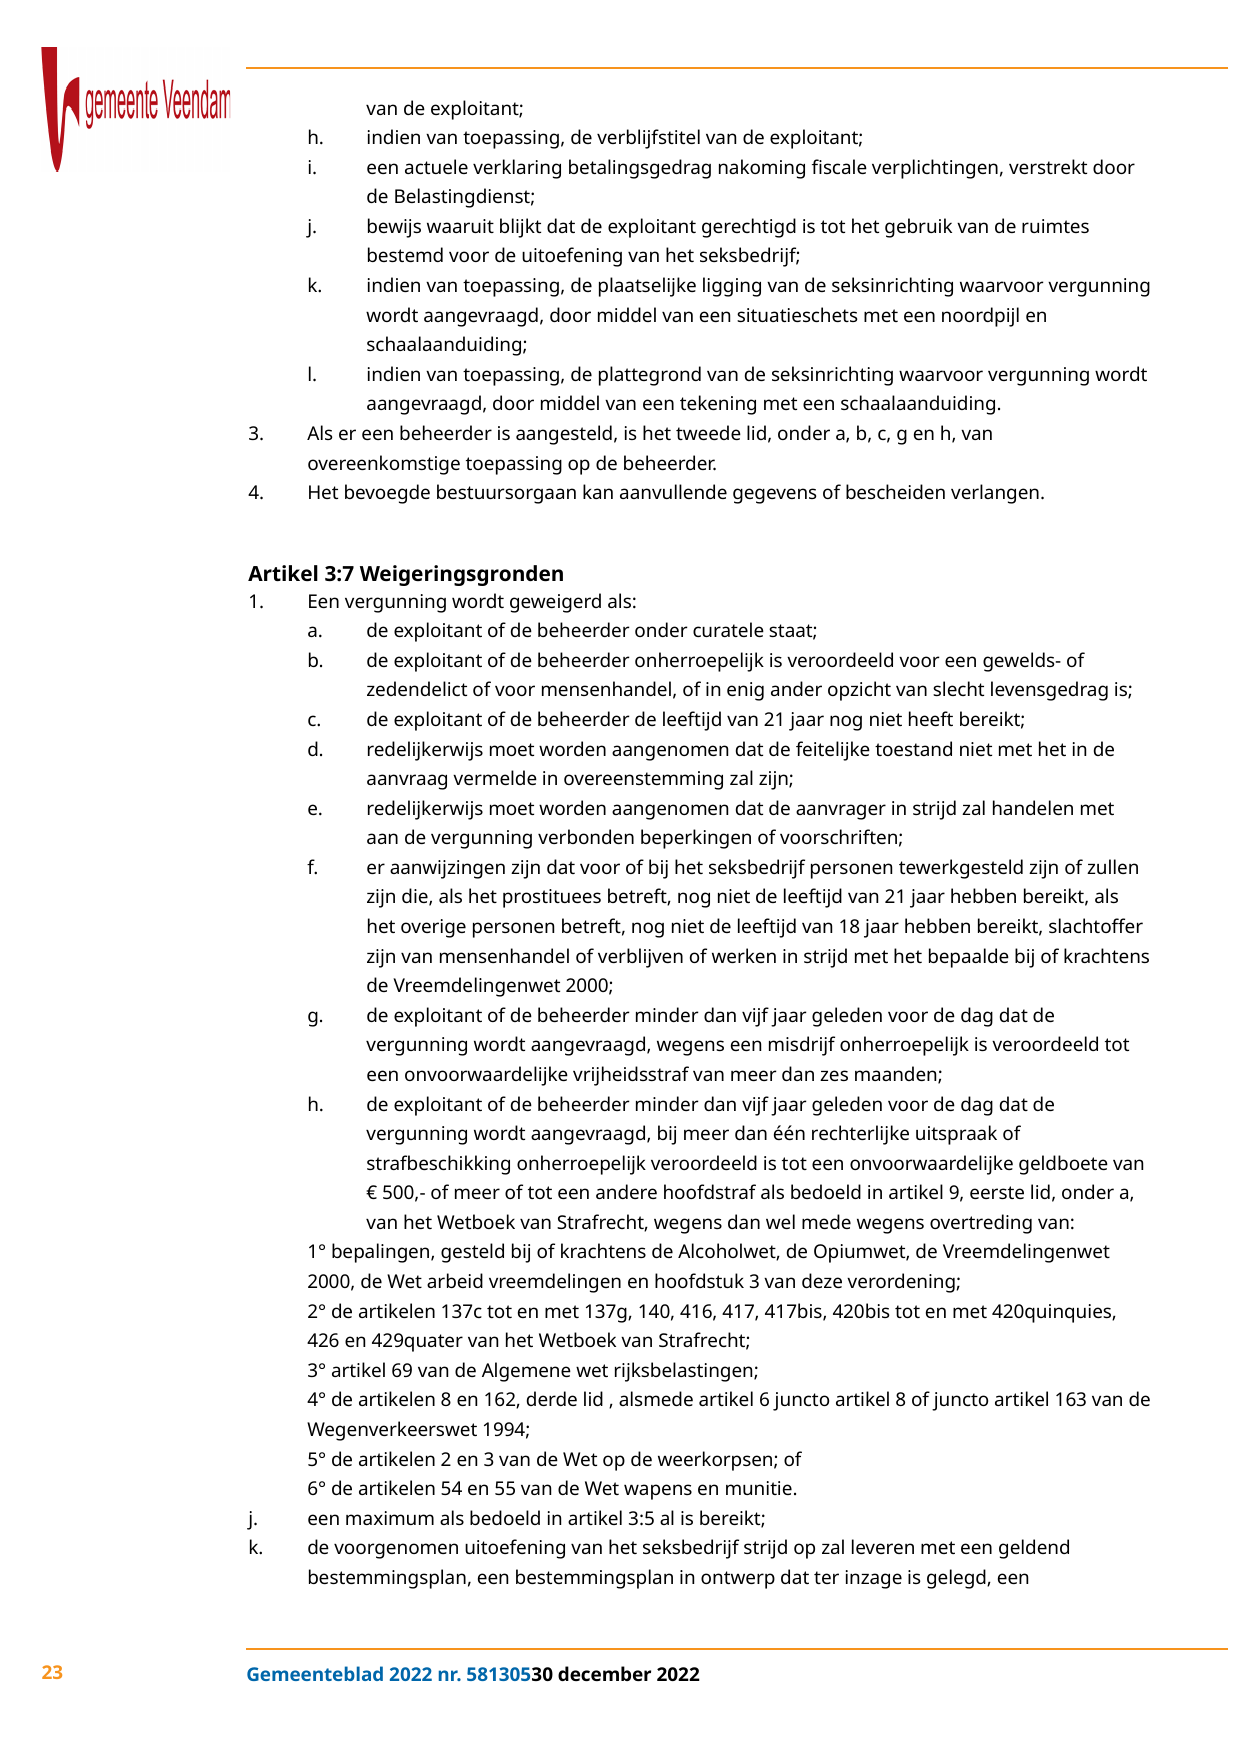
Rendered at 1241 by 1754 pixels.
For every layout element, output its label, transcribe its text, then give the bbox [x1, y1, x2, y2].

list 3° artikel 69 van de Algemene wet rijksbelastingen; [248, 1357, 1152, 1383]
list de exploitant of de beheerder onherroepelijk is veroordeeld voor een gewelds- of zedendelict of voor mensenhandel, of in enig ander opzicht van slecht levensgedrag is; [307, 647, 1152, 702]
list 2° de artikelen 137c tot en met 137g, 140, 416, 417, 417bis, 420bis tot en met 420quinquies, 426 en 429quater van het Wetboek van Strafrecht; [248, 1298, 1152, 1353]
list Een vergunning wordt geweigerd als: [248, 588, 1152, 613]
list de exploitant of de beheerder onder curatele staat; [307, 617, 1152, 643]
list redelijkerwijs moet worden aangenomen dat de feitelijke toestand niet met het in de aanvraag vermelde in overeenstemming zal zijn; [307, 736, 1152, 791]
list indien van toepassing, de plaatselijke ligging van de seksinrichting waarvoor vergunning wordt aangevraagd, door middel van een situatieschets met een noordpijl en schaalaanduiding; [307, 272, 1152, 357]
list een actuele verklaring betalingsgedrag nakoming fiscale verplichtingen, verstrekt door de Belastingdienst; [307, 154, 1152, 209]
list 5° de artikelen 2 en 3 van de Wet op de weerkorpsen; of [248, 1446, 1152, 1471]
list bewijs waaruit blijkt dat de exploitant gerechtigd is tot het gebruik van de ruimtes bestemd voor de uitoefening van het seksbedrijf; [307, 213, 1152, 268]
list een maximum als bedoeld in artikel 3:5 al is bereikt; [248, 1505, 1152, 1531]
list de voorgenomen uitoefening van het seksbedrijf strijd op zal leveren met een geldend bestemmingsplan, een bestemmingsplan in ontwerp dat ter inzage is gelegd, een [248, 1534, 1152, 1590]
list er aanwijzingen zijn dat voor of bij het seksbedrijf personen tewerkgesteld zijn of zullen zijn die, als het prostituees betreft, nog niet de leeftijd van 21 jaar hebben bereikt, als het overige personen betreft, nog niet de leeftijd van 18 jaar hebben bereikt, slachtoffer zijn van mensenhandel of verblijven of werken in strijd met het bepaalde bij of krachtens de Vreemdelingenwet 2000; [307, 854, 1152, 998]
list 6° de artikelen 54 en 55 van de Wet wapens en munitie. [248, 1475, 1152, 1501]
list van de exploitant; [307, 95, 1152, 121]
list de exploitant of de beheerder de leeftijd van 21 jaar nog niet heeft bereikt; [307, 706, 1152, 732]
list de exploitant of de beheerder minder dan vijf jaar geleden voor de dag dat de vergunning wordt aangevraagd, bij meer dan één rechterlijke uitspraak of strafbeschikking onherroepelijk veroordeeld is tot een onvoorwaardelijke geldboete van € 500,- of meer of tot een andere hoofdstraf als bedoeld in artikel 9, eerste lid, onder a, van het Wetboek van Strafrecht, wegens dan wel mede wegens overtreding van: [307, 1091, 1152, 1235]
list Het bevoegde bestuursorgaan kan aanvullende gegevens of bescheiden verlangen. [248, 479, 1152, 505]
list indien van toepassing, de verblijfstitel van de exploitant; [307, 124, 1152, 150]
list de exploitant of de beheerder minder dan vijf jaar geleden voor de dag dat de vergunning wordt aangevraagd, wegens een misdrijf onherroepelijk is veroordeeld tot een onvoorwaardelijke vrijheidsstraf van meer dan zes maanden; [307, 1002, 1152, 1087]
text Artikel 3:7 Weigeringsgronden [248, 559, 1152, 588]
list indien van toepassing, de plattegrond van de seksinrichting waarvoor vergunning wordt aangevraagd, door middel van een tekening met een schaalaanduiding. [307, 361, 1152, 416]
list Als er een beheerder is aangesteld, is het tweede lid, onder a, b, c, g en h, van overeenkomstige toepassing op de beheerder. [248, 420, 1152, 476]
list 4° de artikelen 8 en 162, derde lid , alsmede artikel 6 juncto artikel 8 of juncto artikel 163 van de Wegenverkeerswet 1994; [248, 1387, 1152, 1442]
picture [41, 47, 231, 172]
list redelijkerwijs moet worden aangenomen dat de aanvrager in strijd zal handelen met aan de vergunning verbonden beperkingen of voorschriften; [307, 795, 1152, 850]
list 1° bepalingen, gesteld bij of krachtens de Alcoholwet, de Opiumwet, de Vreemdelingenwet 2000, de Wet arbeid vreemdelingen en hoofdstuk 3 van deze verordening; [248, 1239, 1152, 1294]
